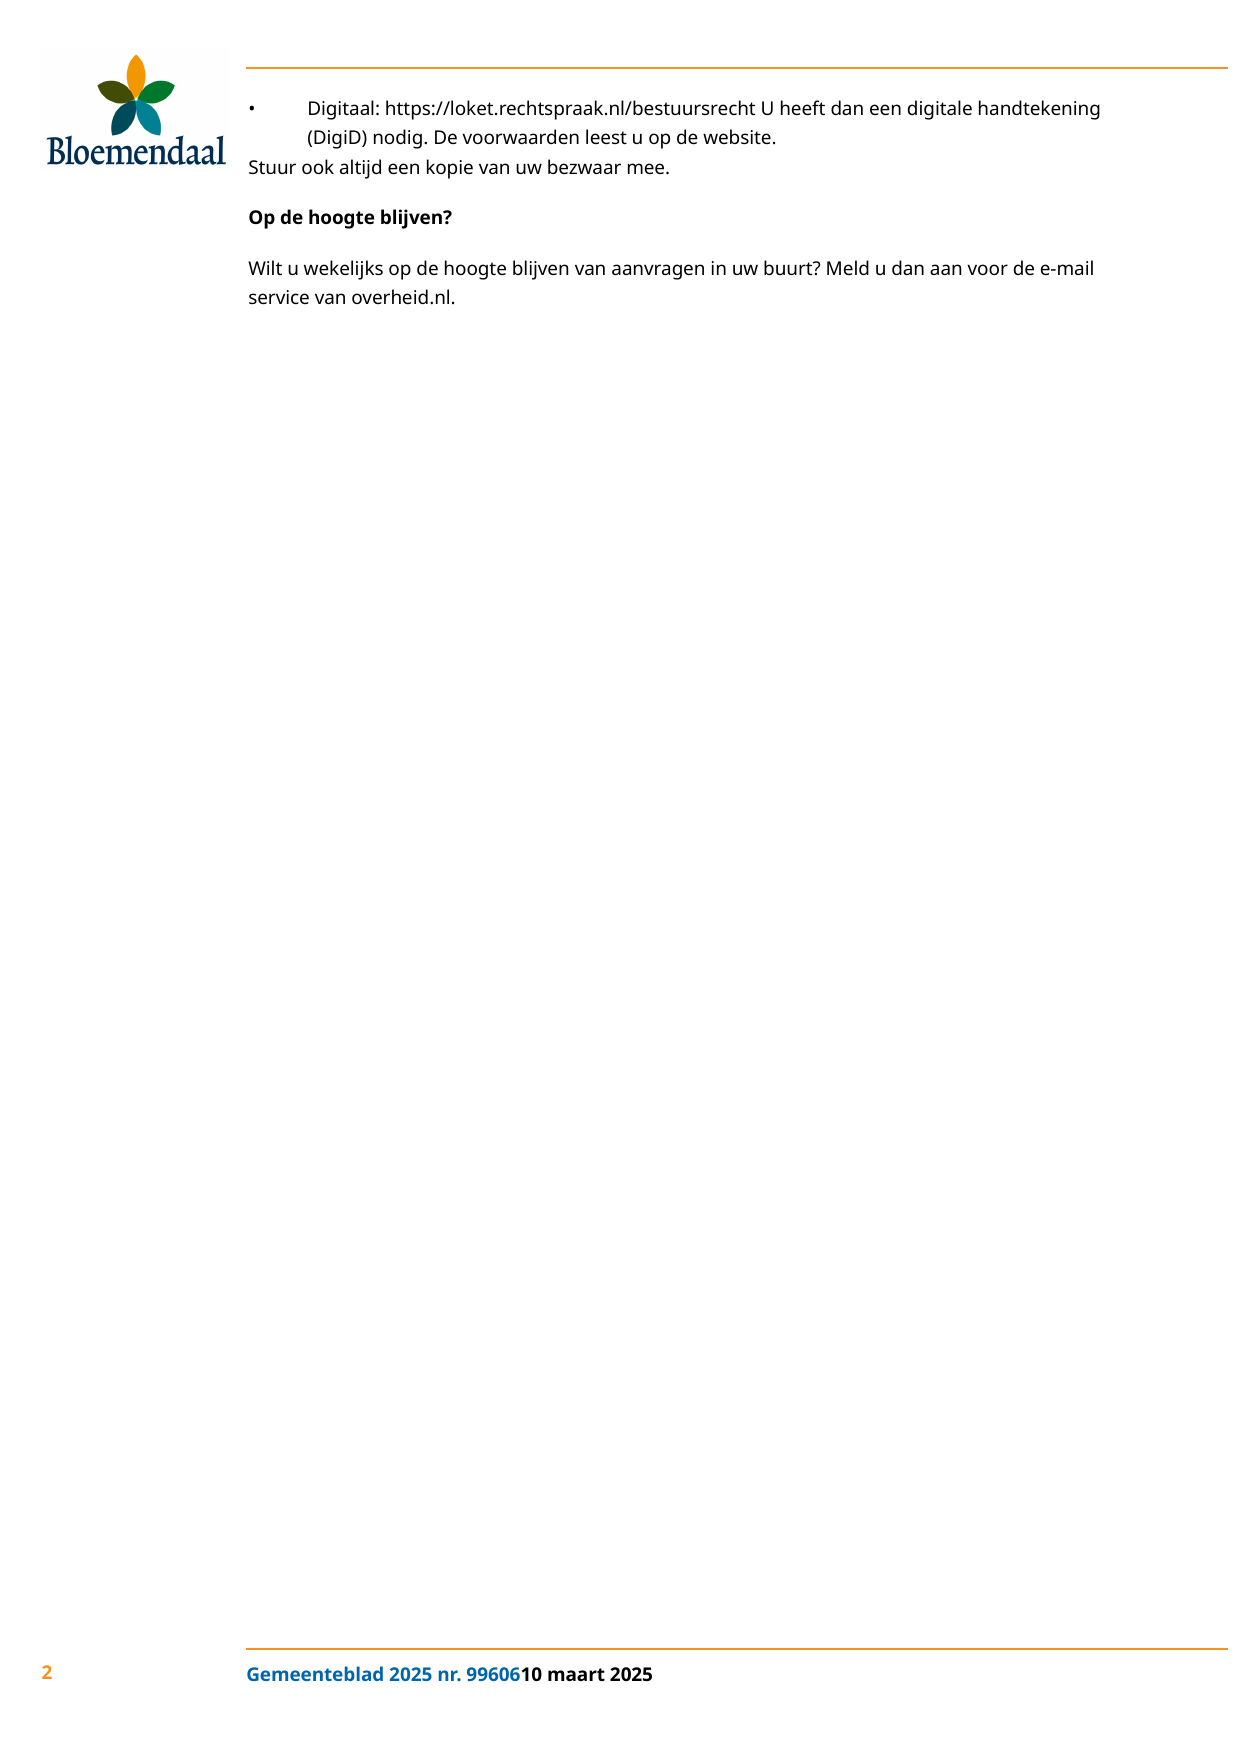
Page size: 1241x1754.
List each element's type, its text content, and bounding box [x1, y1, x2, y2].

text Op de hoogte blijven? [248, 204, 1152, 230]
text Wilt u wekelijks op de hoogte blijven van aanvragen in uw buurt? Meld u dan aan voor de e-mail service van overheid.nl. [248, 255, 1152, 310]
list Digitaal: https://loket.rechtspraak.nl/bestuursrecht U heeft dan een digitale handtekening (DigiD) nodig. De voorwaarden leest u op de website. [248, 95, 1152, 150]
text Stuur ook altijd een kopie van uw bezwaar mee. [248, 154, 1152, 180]
picture [41, 47, 231, 172]
